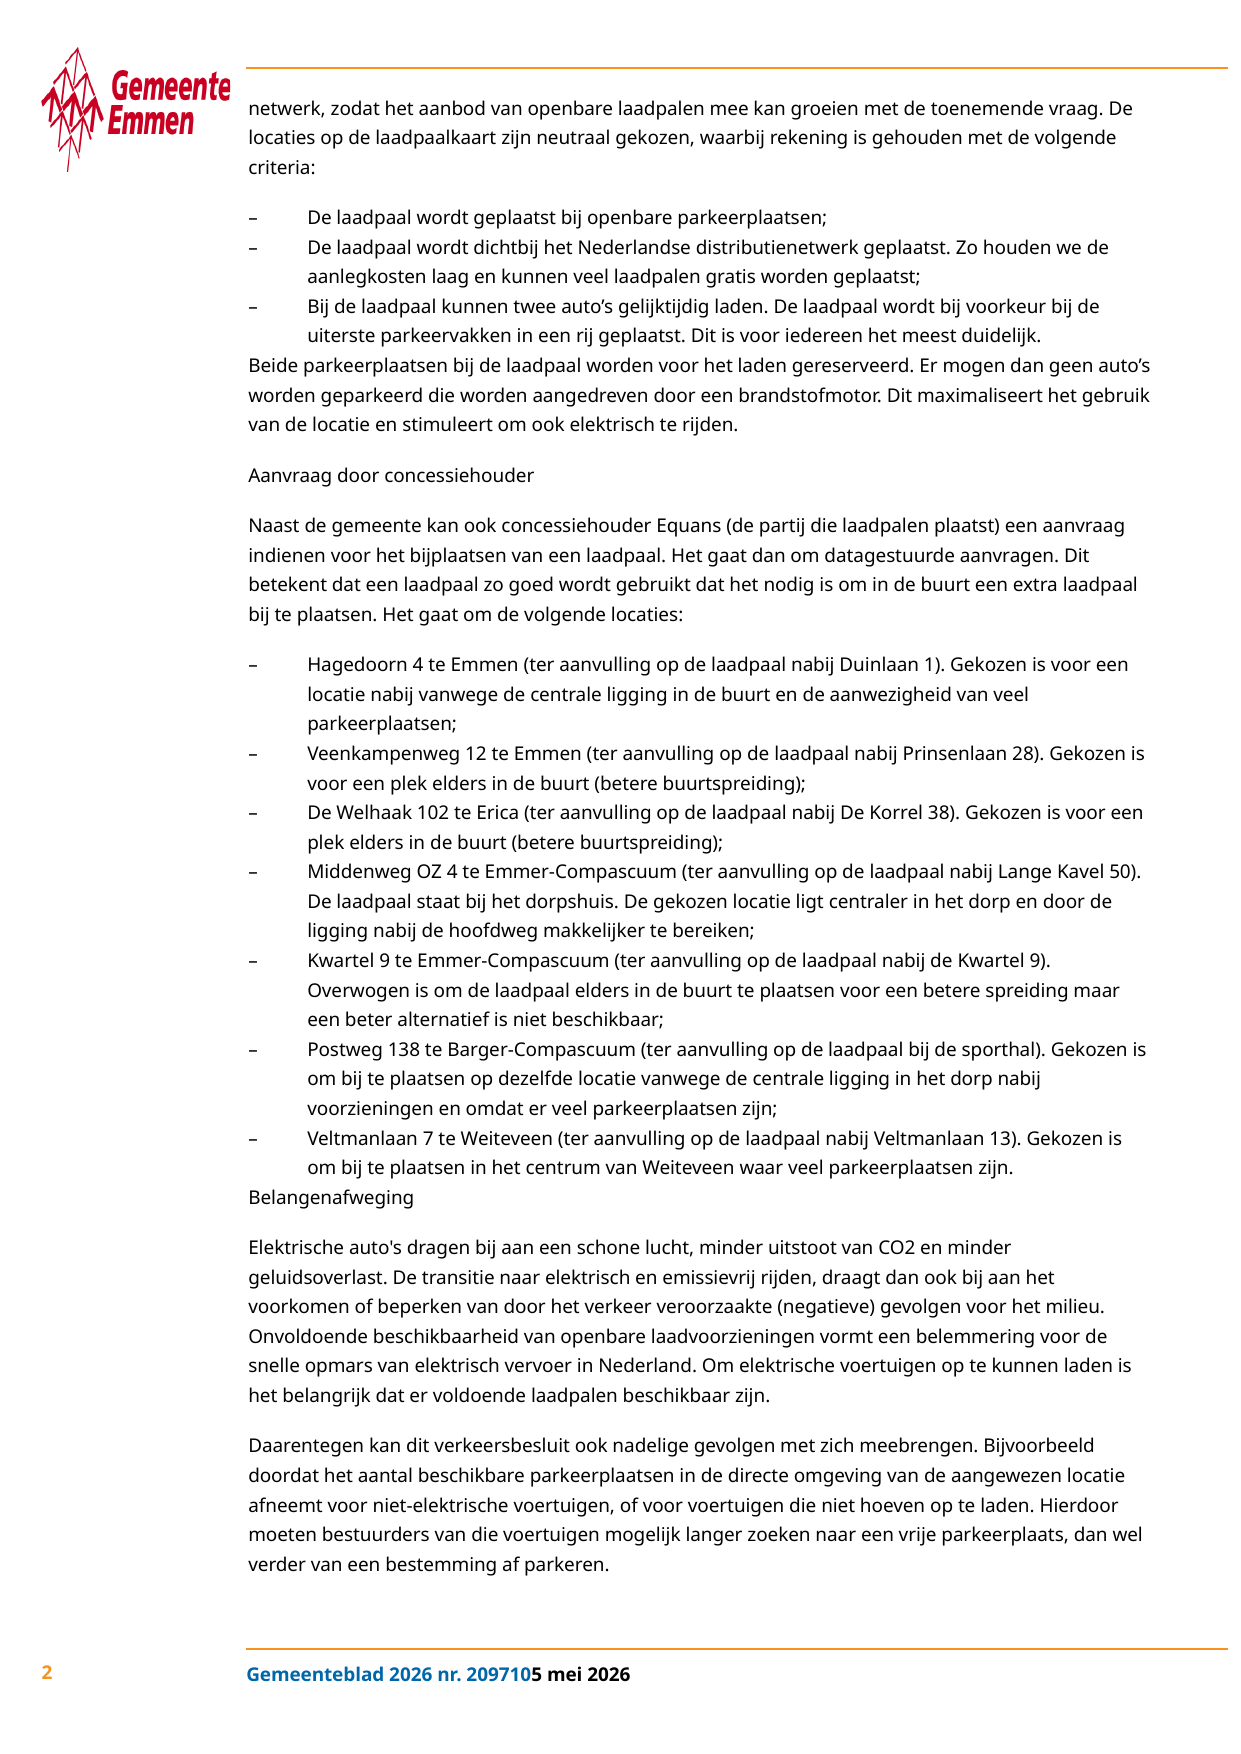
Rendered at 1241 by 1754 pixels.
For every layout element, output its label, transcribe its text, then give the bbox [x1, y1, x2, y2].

list Middenweg OZ 4 te Emmer-Compascuum (ter aanvulling op de laadpaal nabij Lange Kavel 50). De laadpaal staat bij het dorpshuis. De gekozen locatie ligt centraler in het dorp en door de ligging nabij de hoofdweg makkelijker te bereiken; [248, 858, 1152, 943]
text netwerk, zodat het aanbod van openbare laadpalen mee kan groeien met de toenemende vraag. De locaties op de laadpaalkaart zijn neutraal gekozen, waarbij rekening is gehouden met de volgende criteria: [248, 95, 1152, 180]
list Kwartel 9 te Emmer-Compascuum (ter aanvulling op de laadpaal nabij de Kwartel 9). Overwogen is om de laadpaal elders in de buurt te plaatsen voor een betere spreiding maar een beter alternatief is niet beschikbaar; [248, 947, 1152, 1032]
text Belangenafweging [248, 1184, 1152, 1210]
text Elektrische auto's dragen bij aan een schone lucht, minder uitstoot van CO2 en minder geluidsoverlast. De transitie naar elektrisch en emissievrij rijden, draagt dan ook bij aan het voorkomen of beperken van door het verkeer veroorzaakte (negatieve) gevolgen voor het milieu. Onvoldoende beschikbaarheid van openbare laadvoorzieningen vormt een belemmering voor de snelle opmars van elektrisch vervoer in Nederland. Om elektrische voertuigen op te kunnen laden is het belangrijk dat er voldoende laadpalen beschikbaar zijn. [248, 1234, 1152, 1408]
text Naast de gemeente kan ook concessiehouder Equans (de partij die laadpalen plaatst) een aanvraag indienen voor het bijplaatsen van een laadpaal. Het gaat dan om datagestuurde aanvragen. Dit betekent dat een laadpaal zo goed wordt gebruikt dat het nodig is om in de buurt een extra laadpaal bij te plaatsen. Het gaat om de volgende locaties: [248, 512, 1152, 627]
list De laadpaal wordt geplaatst bij openbare parkeerplaatsen; [248, 204, 1152, 230]
picture [41, 47, 231, 172]
text Daarentegen kan dit verkeersbesluit ook nadelige gevolgen met zich meebrengen. Bijvoorbeeld doordat het aantal beschikbare parkeerplaatsen in de directe omgeving van de aangewezen locatie afneemt voor niet-elektrische voertuigen, of voor voertuigen die niet hoeven op te laden. Hierdoor moeten bestuurders van die voertuigen mogelijk langer zoeken naar een vrije parkeerplaats, dan wel verder van een bestemming af parkeren. [248, 1433, 1152, 1577]
list Hagedoorn 4 te Emmen (ter aanvulling op de laadpaal nabij Duinlaan 1). Gekozen is voor een locatie nabij vanwege de centrale ligging in de buurt en de aanwezigheid van veel parkeerplaatsen; [248, 651, 1152, 736]
list Bij de laadpaal kunnen twee auto’s gelijktijdig laden. De laadpaal wordt bij voorkeur bij de uiterste parkeervakken in een rij geplaatst. Dit is voor iedereen het meest duidelijk. [248, 293, 1152, 348]
text Aanvraag door concessiehouder [248, 462, 1152, 488]
list De laadpaal wordt dichtbij het Nederlandse distributienetwerk geplaatst. Zo houden we de aanlegkosten laag en kunnen veel laadpalen gratis worden geplaatst; [248, 234, 1152, 289]
text Beide parkeerplaatsen bij de laadpaal worden voor het laden gereserveerd. Er mogen dan geen auto’s worden geparkeerd die worden aangedreven door een brandstofmotor. Dit maximaliseert het gebruik van de locatie en stimuleert om ook elektrisch te rijden. [248, 352, 1152, 437]
list De Welhaak 102 te Erica (ter aanvulling op de laadpaal nabij De Korrel 38). Gekozen is voor een plek elders in de buurt (betere buurtspreiding); [248, 799, 1152, 855]
list Veenkampenweg 12 te Emmen (ter aanvulling op de laadpaal nabij Prinsenlaan 28). Gekozen is voor een plek elders in de buurt (betere buurtspreiding); [248, 740, 1152, 796]
list Postweg 138 te Barger-Compascuum (ter aanvulling op de laadpaal bij de sporthal). Gekozen is om bij te plaatsen op dezelfde locatie vanwege de centrale ligging in het dorp nabij voorzieningen en omdat er veel parkeerplaatsen zijn; [248, 1036, 1152, 1121]
list Veltmanlaan 7 te Weiteveen (ter aanvulling op de laadpaal nabij Veltmanlaan 13). Gekozen is om bij te plaatsen in het centrum van Weiteveen waar veel parkeerplaatsen zijn. [248, 1125, 1152, 1180]
